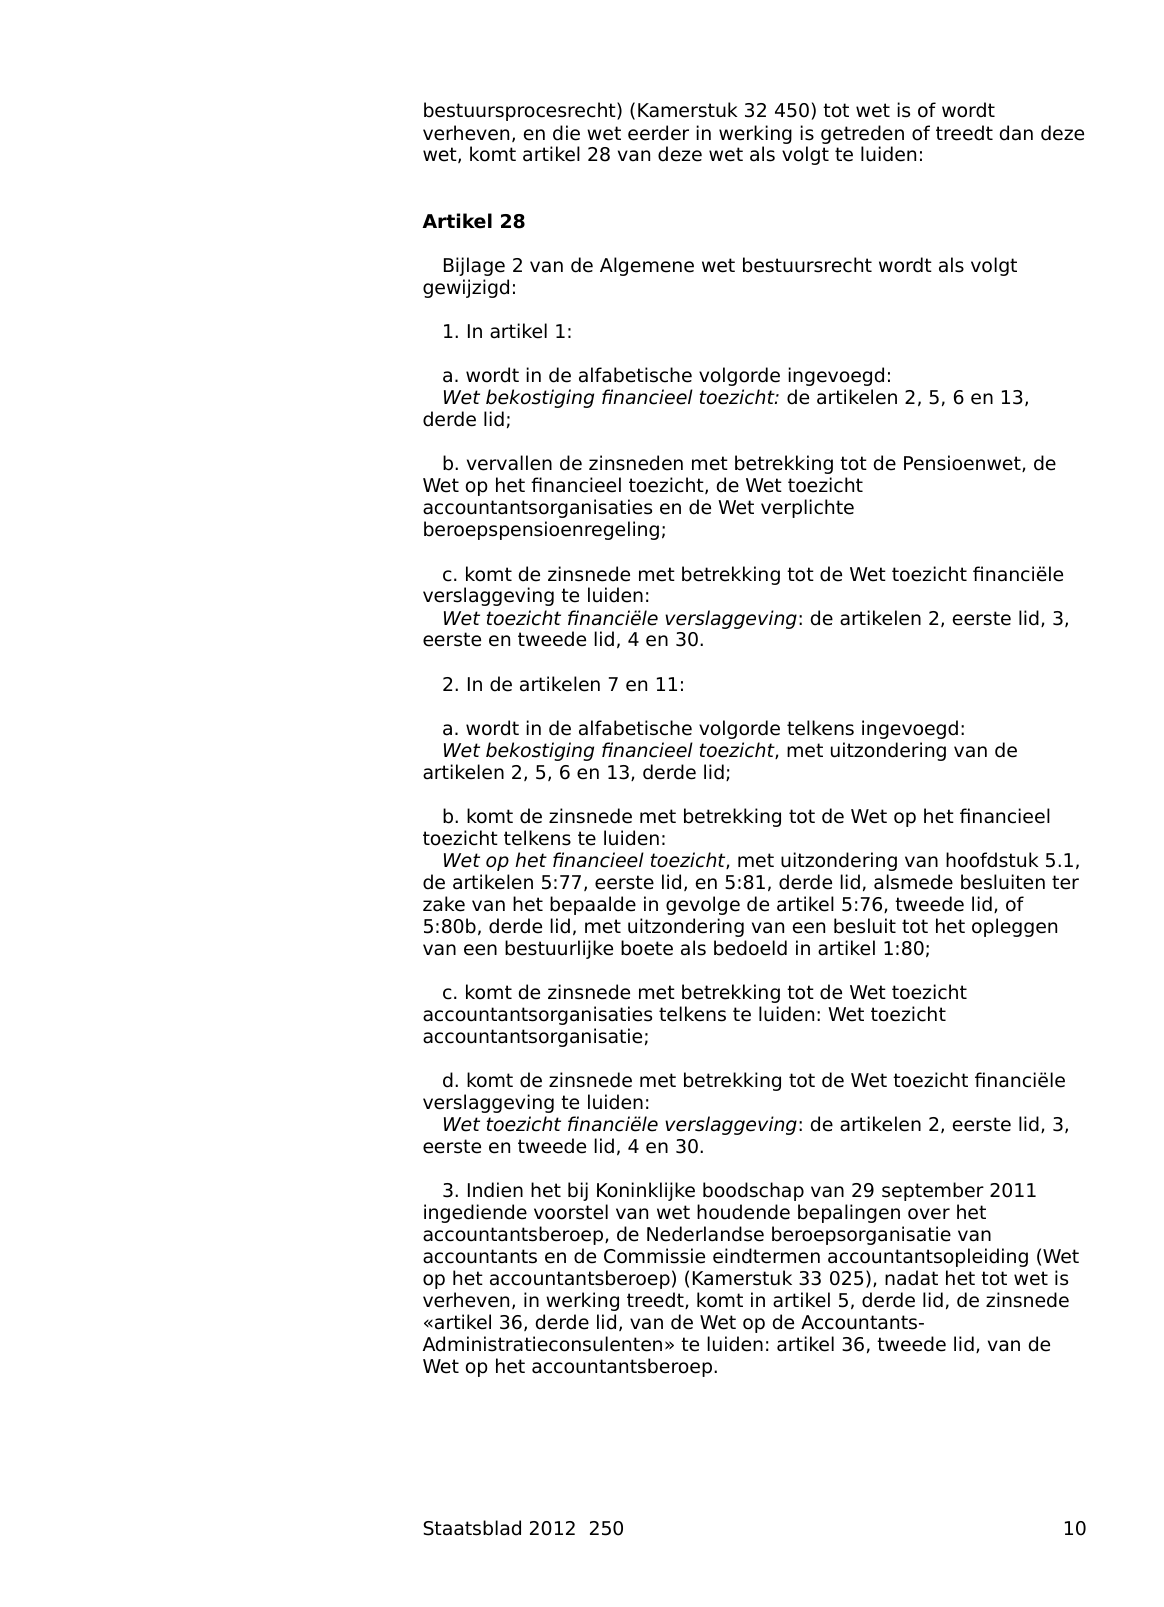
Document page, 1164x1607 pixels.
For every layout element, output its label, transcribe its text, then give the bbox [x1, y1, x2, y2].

text c. komt de zinsnede met betrekking tot de Wet toezicht financiële verslaggeving te luiden: [422, 563, 1087, 607]
text c. komt de zinsnede met betrekking tot de Wet toezicht accountantsorganisaties telkens te luiden: Wet toezicht accountantsorganisatie; [422, 982, 1087, 1048]
text 1. In artikel 1: [422, 321, 1087, 343]
text bestuursprocesrecht) (Kamerstuk 32 450) tot wet is of wordt verheven, en die wet eerder in werking is getreden of treedt dan deze wet, komt artikel 28 van deze wet als volgt te luiden: [422, 100, 1087, 166]
text Wet op het financieel toezicht, met uitzondering van hoofdstuk 5.1, de artikelen 5:77, eerste lid, en 5:81, derde lid, alsmede besluiten ter zake van het bepaalde in gevolge de artikel 5:76, tweede lid, of 5:80b, derde lid, met uitzondering van een besluit tot het opleggen van een bestuurlijke boete als bedoeld in artikel 1:80; [422, 850, 1087, 960]
text b. vervallen de zinsneden met betrekking tot de Pensioenwet, de Wet op het financieel toezicht, de Wet toezicht accountantsorganisaties en de Wet verplichte beroepspensioenregeling; [422, 453, 1087, 541]
text Wet bekostiging financieel toezicht, met uitzondering van de artikelen 2, 5, 6 en 13, derde lid; [422, 740, 1087, 784]
text Wet toezicht financiële verslaggeving: de artikelen 2, eerste lid, 3, eerste en tweede lid, 4 en 30. [422, 1114, 1087, 1158]
text b. komt de zinsnede met betrekking tot de Wet op het financieel toezicht telkens te luiden: [422, 806, 1087, 850]
text Bijlage 2 van de Algemene wet bestuursrecht wordt als volgt gewijzigd: [422, 255, 1087, 299]
text 2. In de artikelen 7 en 11: [422, 673, 1087, 696]
subtitle Artikel 28 [422, 211, 1087, 233]
text 3. Indien het bij Koninklijke boodschap van 29 september 2011 ingediende voorstel van wet houdende bepalingen over het accountantsberoep, de Nederlandse beroepsorganisatie van accountants en de Commissie eindtermen accountantsopleiding (Wet op het accountantsberoep) (Kamerstuk 33 025), nadat het tot wet is verheven, in werking treedt, komt in artikel 5, derde lid, de zinsnede «artikel 36, derde lid, van de Wet op de Accountants-Administratieconsulenten» te luiden: artikel 36, tweede lid, van de Wet op het accountantsberoep. [422, 1180, 1087, 1378]
text d. komt de zinsnede met betrekking tot de Wet toezicht financiële verslaggeving te luiden: [422, 1070, 1087, 1114]
text a. wordt in de alfabetische volgorde telkens ingevoegd: [422, 718, 1087, 740]
text Wet bekostiging financieel toezicht: de artikelen 2, 5, 6 en 13, derde lid; [422, 387, 1087, 431]
text a. wordt in de alfabetische volgorde ingevoegd: [422, 365, 1087, 387]
text Wet toezicht financiële verslaggeving: de artikelen 2, eerste lid, 3, eerste en tweede lid, 4 en 30. [422, 607, 1087, 651]
